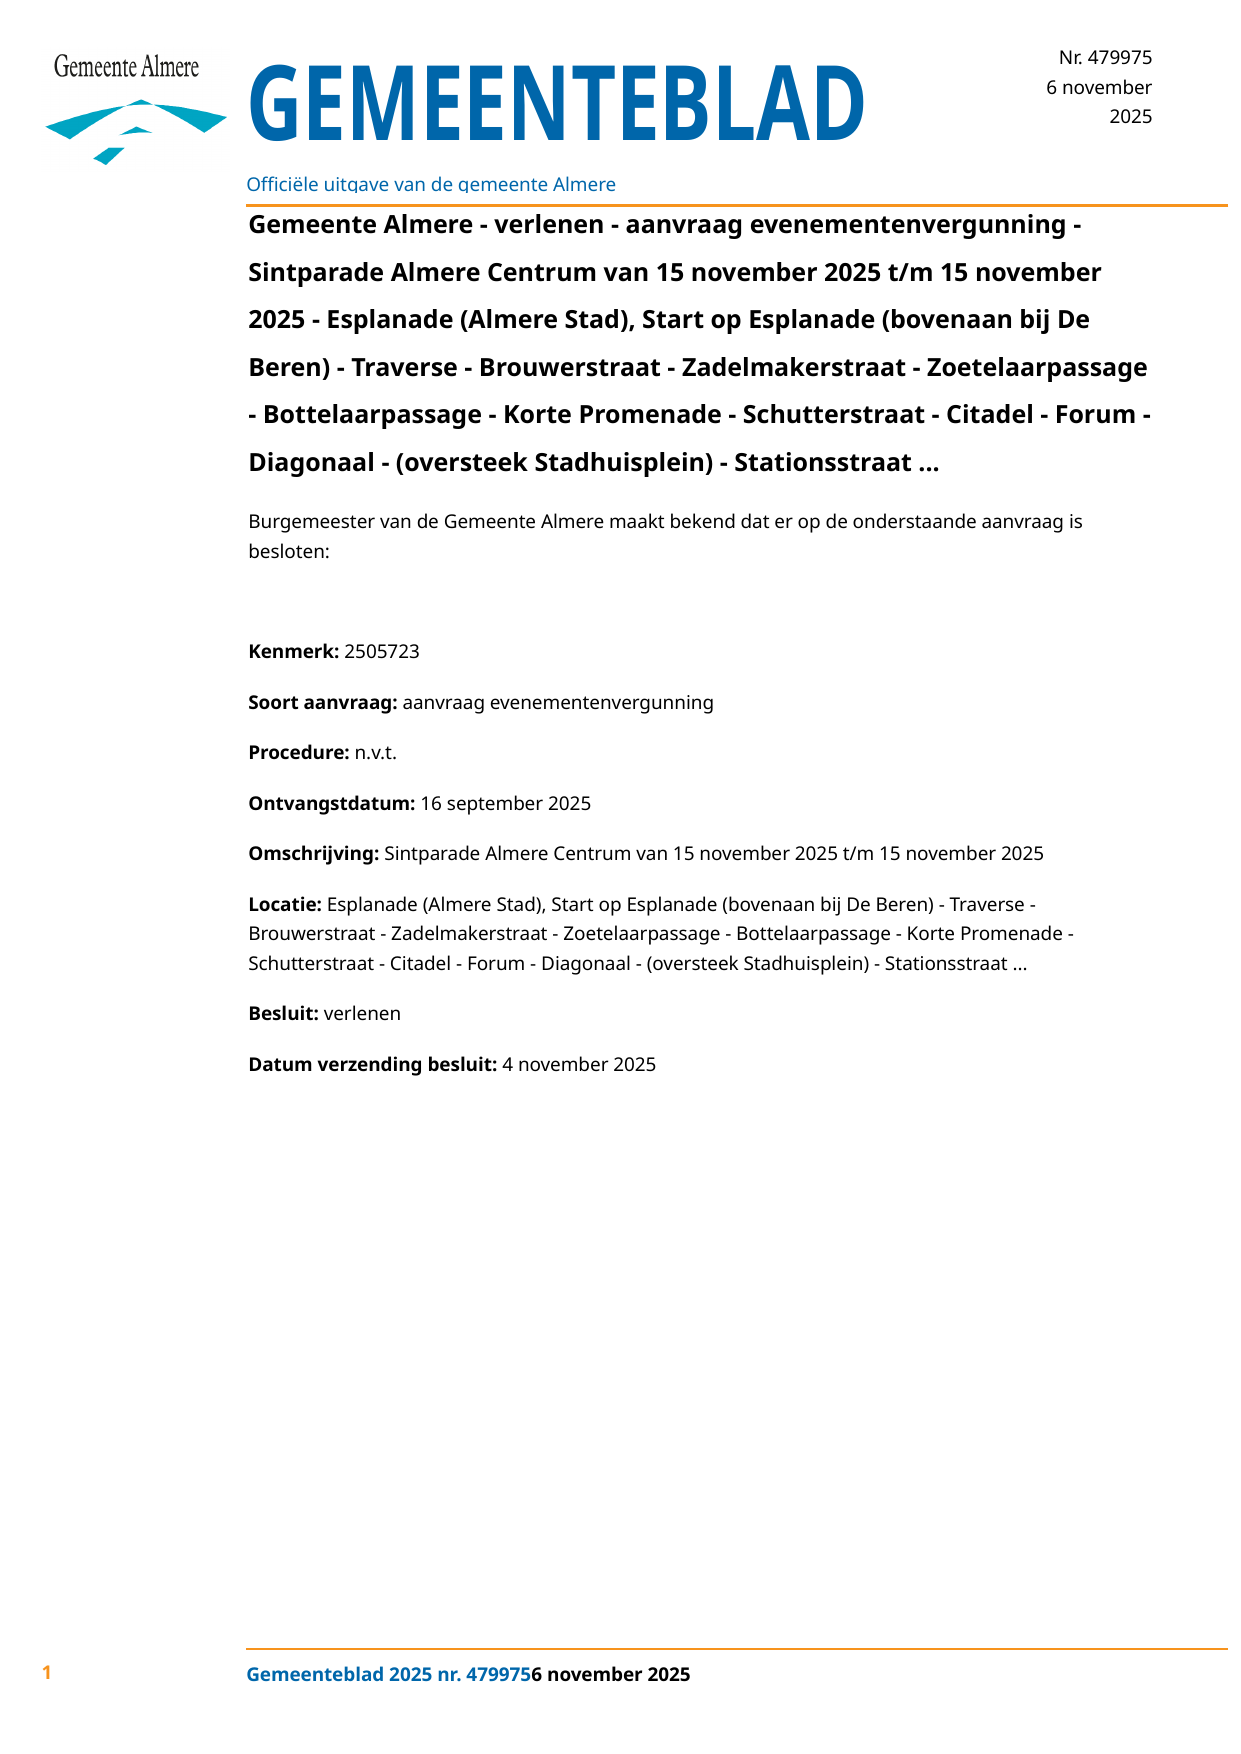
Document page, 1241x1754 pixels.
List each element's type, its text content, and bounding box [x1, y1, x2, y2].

text Soort aanvraag: aanvraag evenementenvergunning [248, 689, 1152, 715]
picture [41, 47, 231, 172]
text Besluit: verlenen [248, 1000, 1152, 1026]
text Burgemeester van de Gemeente Almere maakt bekend dat er op de onderstaande aanvraag is besloten: [248, 508, 1152, 564]
text Kenmerk: 2505723 [248, 639, 1152, 664]
text Ontvangstdatum: 16 september 2025 [248, 790, 1152, 816]
text Gemeente Almere - verlenen - aanvraag evenementenvergunning - Sintparade Almere Centrum van 15 november 2025 t/m 15 november 2025 - Esplanade (Almere Stad), Start op Esplanade (bovenaan bij De Beren) - Traverse - Brouwerstraat - Zadelmakerstraat - Zoetelaarpassage - Bottelaarpassage - Korte Promenade - Schutterstraat - Citadel - Forum - Diagonaal - (oversteek Stadhuisplein) - Stationsstraat ... [248, 207, 1152, 479]
text Locatie: Esplanade (Almere Stad), Start op Esplanade (bovenaan bij De Beren) - Traverse - Brouwerstraat - Zadelmakerstraat - Zoetelaarpassage - Bottelaarpassage - Korte Promenade - Schutterstraat - Citadel - Forum - Diagonaal - (oversteek Stadhuisplein) - Stationsstraat ... [248, 891, 1152, 976]
text Procedure: n.v.t. [248, 739, 1152, 765]
text Datum verzending besluit: 4 november 2025 [248, 1051, 1152, 1077]
text Omschrijving: Sintparade Almere Centrum van 15 november 2025 t/m 15 november 2025 [248, 840, 1152, 866]
